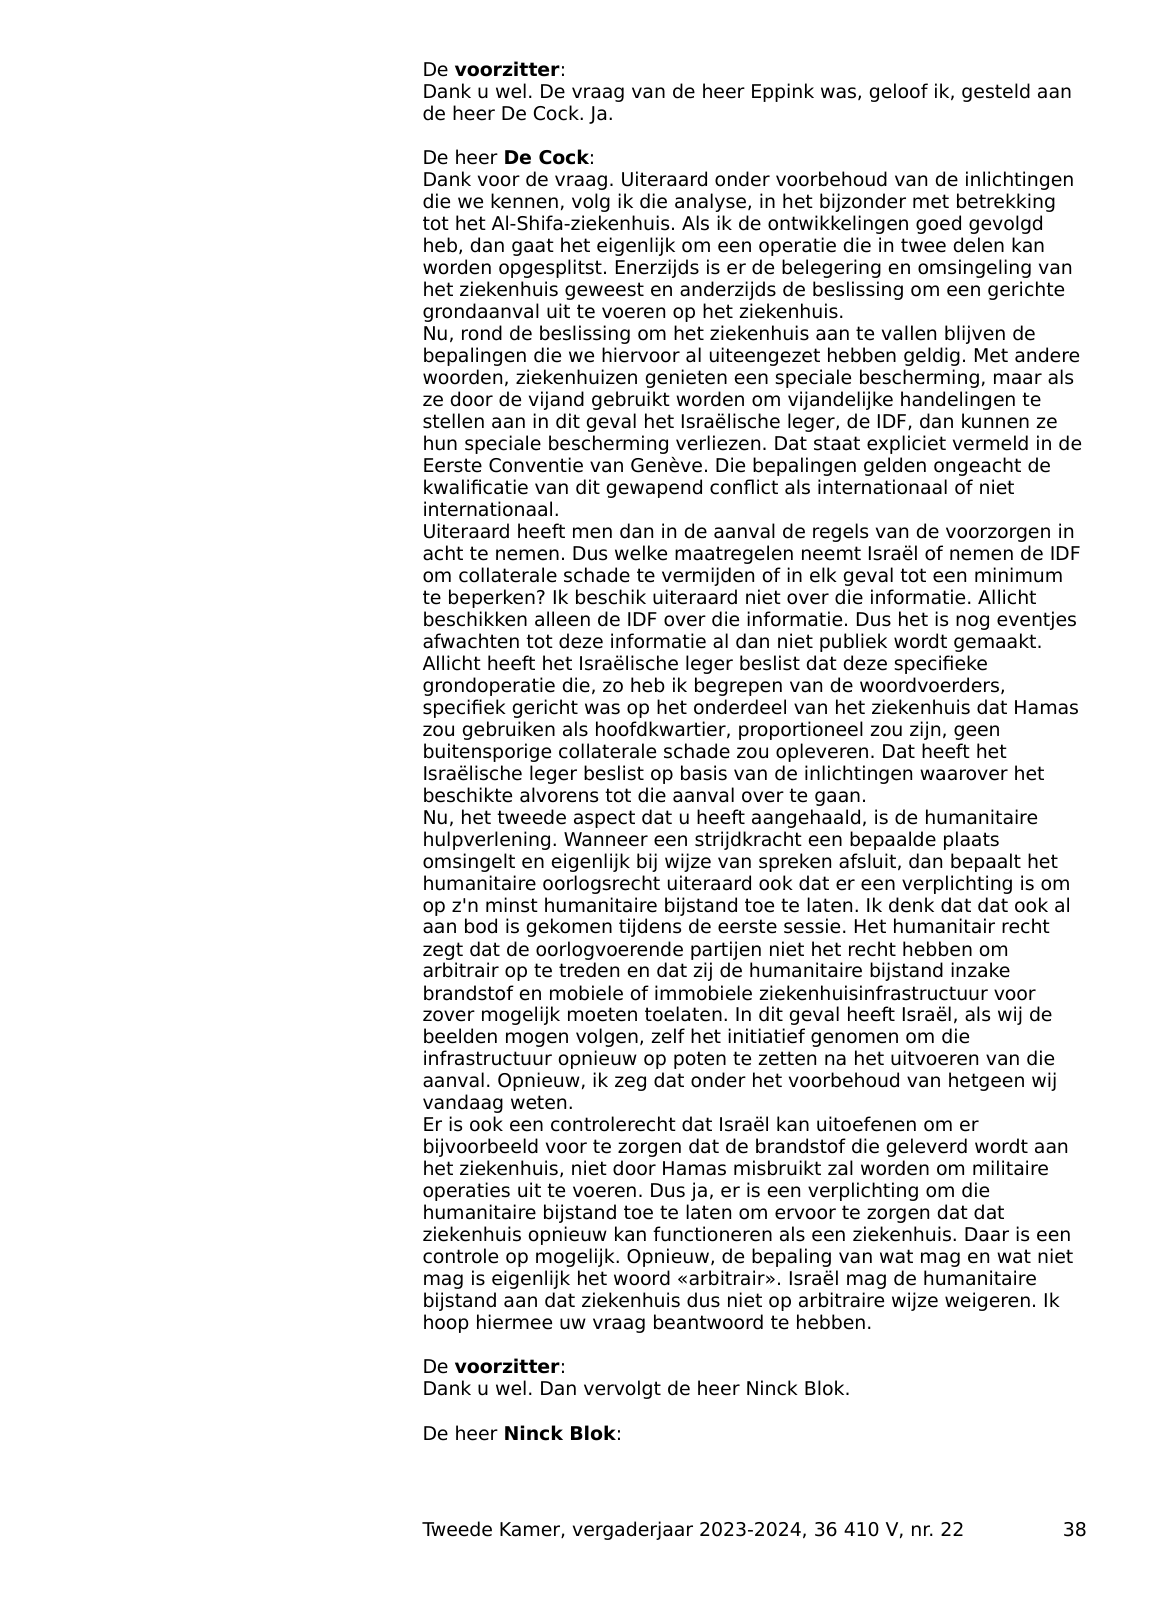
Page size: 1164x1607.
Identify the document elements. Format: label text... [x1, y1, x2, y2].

text De heer De Cock: [422, 147, 1087, 169]
text De voorzitter: [422, 59, 1087, 81]
text Uiteraard heeft men dan in de aanval de regels van de voorzorgen in acht te nemen. Dus welke maatregelen neemt Israël of nemen de IDF om collaterale schade te vermijden of in elk geval tot een minimum te beperken? Ik beschik uiteraard niet over die informatie. Allicht beschikken alleen de IDF over die informatie. Dus het is nog eventjes afwachten tot deze informatie al dan niet publiek wordt gemaakt. Allicht heeft het Israëlische leger beslist dat deze specifieke grondoperatie die, zo heb ik begrepen van de woordvoerders, specifiek gericht was op het onderdeel van het ziekenhuis dat Hamas zou gebruiken als hoofdkwartier, proportioneel zou zijn, geen buitensporige collaterale schade zou opleveren. Dat heeft het Israëlische leger beslist op basis van de inlichtingen waarover het beschikte alvorens tot die aanval over te gaan. [422, 521, 1087, 807]
text Nu, het tweede aspect dat u heeft aangehaald, is de humanitaire hulpverlening. Wanneer een strijdkracht een bepaalde plaats omsingelt en eigenlijk bij wijze van spreken afsluit, dan bepaalt het humanitaire oorlogsrecht uiteraard ook dat er een verplichting is om op z'n minst humanitaire bijstand toe te laten. Ik denk dat dat ook al aan bod is gekomen tijdens de eerste sessie. Het humanitair recht zegt dat de oorlogvoerende partijen niet het recht hebben om arbitrair op te treden en dat zij de humanitaire bijstand inzake brandstof en mobiele of immobiele ziekenhuisinfrastructuur voor zover mogelijk moeten toelaten. In dit geval heeft Israël, als wij de beelden mogen volgen, zelf het initiatief genomen om die infrastructuur opnieuw op poten te zetten na het uitvoeren van die aanval. Opnieuw, ik zeg dat onder het voorbehoud van hetgeen wij vandaag weten. [422, 807, 1087, 1114]
text De heer Ninck Blok: [422, 1422, 1087, 1444]
text Dank voor de vraag. Uiteraard onder voorbehoud van de inlichtingen die we kennen, volg ik die analyse, in het bijzonder met betrekking tot het Al-Shifa-ziekenhuis. Als ik de ontwikkelingen goed gevolgd heb, dan gaat het eigenlijk om een operatie die in twee delen kan worden opgesplitst. Enerzijds is er de belegering en omsingeling van het ziekenhuis geweest en anderzijds de beslissing om een gerichte grondaanval uit te voeren op het ziekenhuis. [422, 169, 1087, 323]
text Dank u wel. Dan vervolgt de heer Ninck Blok. [422, 1378, 1087, 1400]
text Nu, rond de beslissing om het ziekenhuis aan te vallen blijven de bepalingen die we hiervoor al uiteengezet hebben geldig. Met andere woorden, ziekenhuizen genieten een speciale bescherming, maar als ze door de vijand gebruikt worden om vijandelijke handelingen te stellen aan in dit geval het Israëlische leger, de IDF, dan kunnen ze hun speciale bescherming verliezen. Dat staat expliciet vermeld in de Eerste Conventie van Genève. Die bepalingen gelden ongeacht de kwalificatie van dit gewapend conflict als internationaal of niet internationaal. [422, 323, 1087, 521]
text Dank u wel. De vraag van de heer Eppink was, geloof ik, gesteld aan de heer De Cock. Ja. [422, 81, 1087, 125]
text Er is ook een controlerecht dat Israël kan uitoefenen om er bijvoorbeeld voor te zorgen dat de brandstof die geleverd wordt aan het ziekenhuis, niet door Hamas misbruikt zal worden om militaire operaties uit te voeren. Dus ja, er is een verplichting om die humanitaire bijstand toe te laten om ervoor te zorgen dat dat ziekenhuis opnieuw kan functioneren als een ziekenhuis. Daar is een controle op mogelijk. Opnieuw, de bepaling van wat mag en wat niet mag is eigenlijk het woord «arbitrair». Israël mag de humanitaire bijstand aan dat ziekenhuis dus niet op arbitraire wijze weigeren. Ik hoop hiermee uw vraag beantwoord te hebben. [422, 1114, 1087, 1334]
text De voorzitter: [422, 1356, 1087, 1378]
